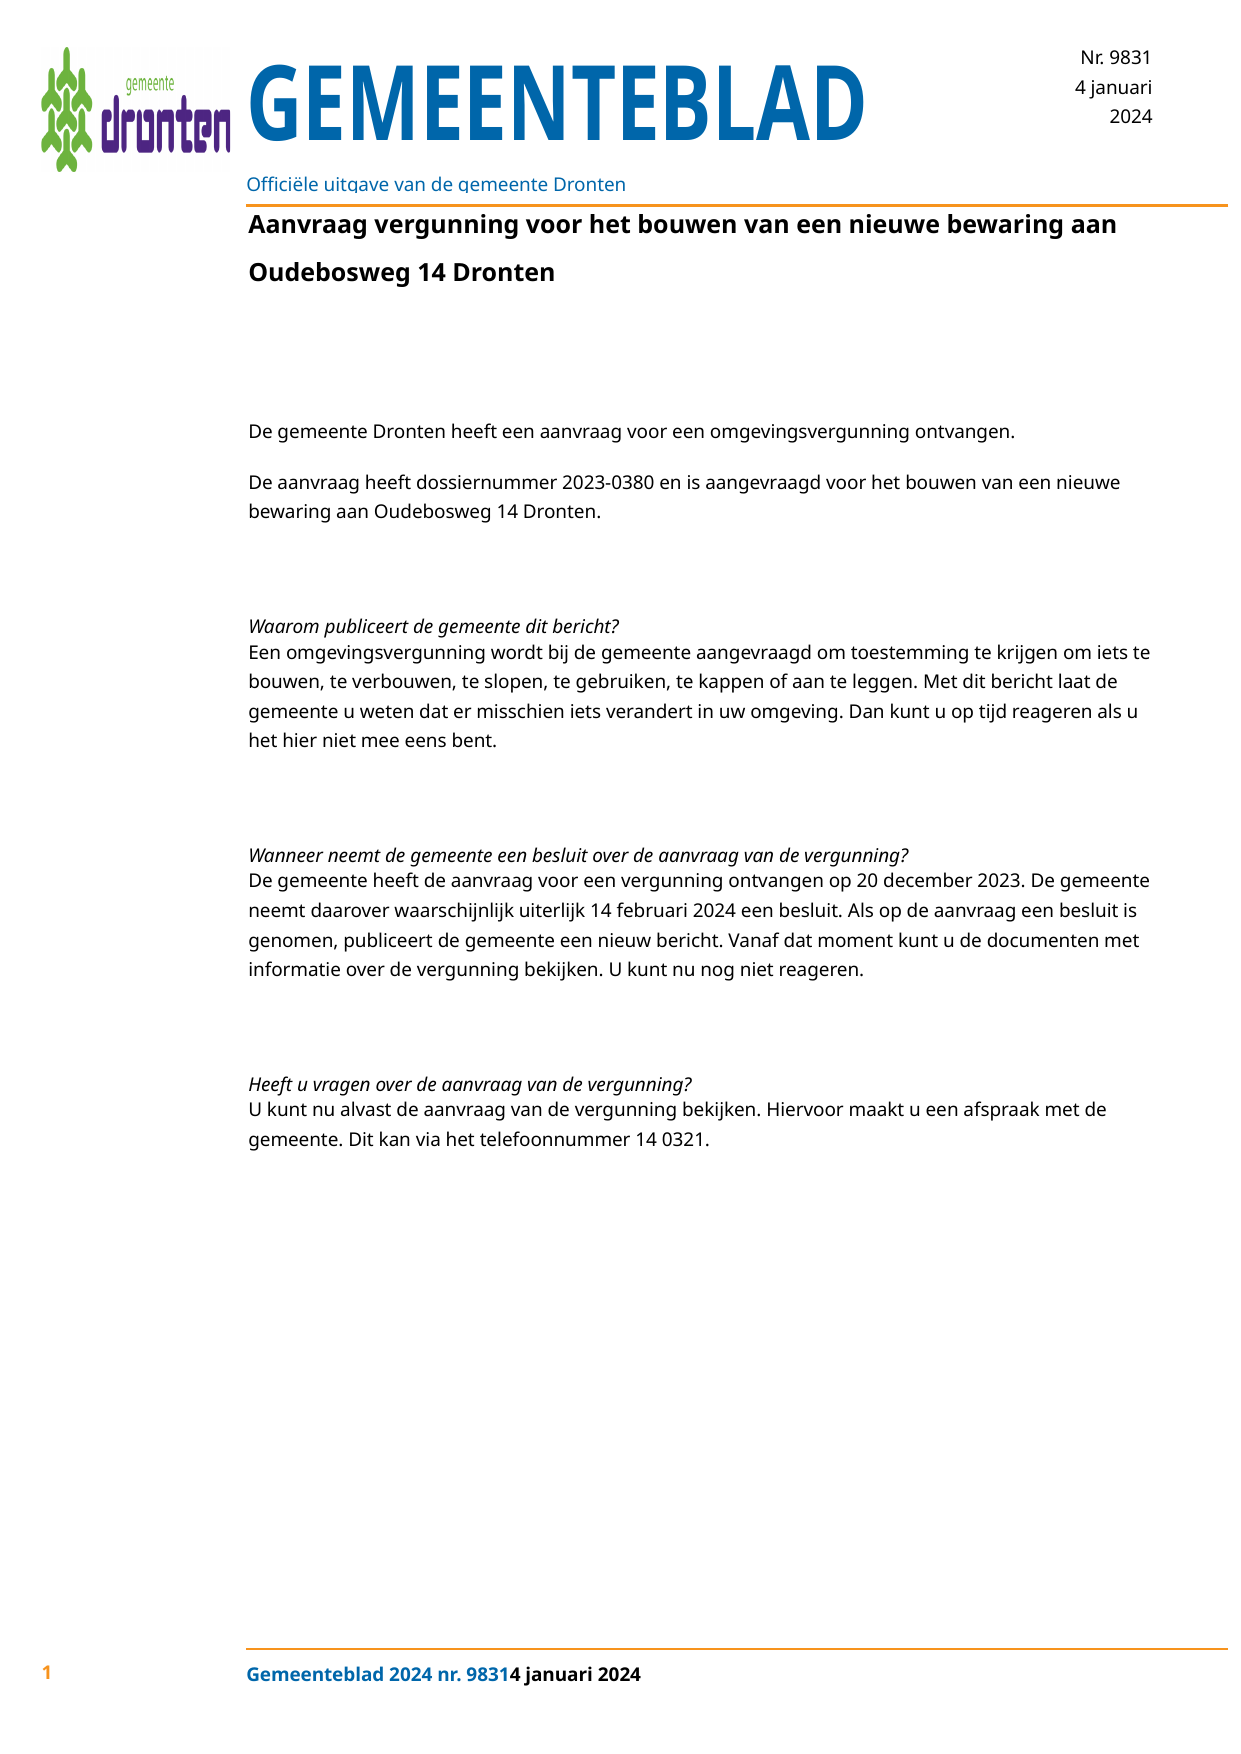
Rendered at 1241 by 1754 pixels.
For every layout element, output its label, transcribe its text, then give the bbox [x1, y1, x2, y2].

text Aanvraag vergunning voor het bouwen van een nieuwe bewaring aan Oudebosweg 14 Dronten [248, 207, 1152, 288]
text Wanneer neemt de gemeente een besluit over de aanvraag van de vergunning? [248, 842, 1152, 868]
picture [41, 47, 231, 172]
text De gemeente Dronten heeft een aanvraag voor een omgevingsvergunning ontvangen. [248, 419, 1152, 444]
text De aanvraag heeft dossiernummer 2023-0380 en is aangevraagd voor het bouwen van een nieuwe bewaring aan Oudebosweg 14 Dronten. [248, 469, 1152, 524]
text Een omgevingsvergunning wordt bij de gemeente aangevraagd om toestemming te krijgen om iets te bouwen, te verbouwen, te slopen, te gebruiken, te kappen of aan te leggen. Met dit bericht laat de gemeente u weten dat er misschien iets verandert in uw omgeving. Dan kunt u op tijd reageren als u het hier niet mee eens bent. [248, 639, 1152, 753]
text Waarom publiceert de gemeente dit bericht? [248, 613, 1152, 639]
text Heeft u vragen over de aanvraag van de vergunning? [248, 1071, 1152, 1097]
text De gemeente heeft de aanvraag voor een vergunning ontvangen op 20 december 2023. De gemeente neemt daarover waarschijnlijk uiterlijk 14 februari 2024 een besluit. Als op de aanvraag een besluit is genomen, publiceert de gemeente een nieuw bericht. Vanaf dat moment kunt u de documenten met informatie over de vergunning bekijken. U kunt nu nog niet reageren. [248, 868, 1152, 982]
text U kunt nu alvast de aanvraag van de vergunning bekijken. Hiervoor maakt u een afspraak met de gemeente. Dit kan via het telefoonnummer 14 0321. [248, 1097, 1152, 1152]
